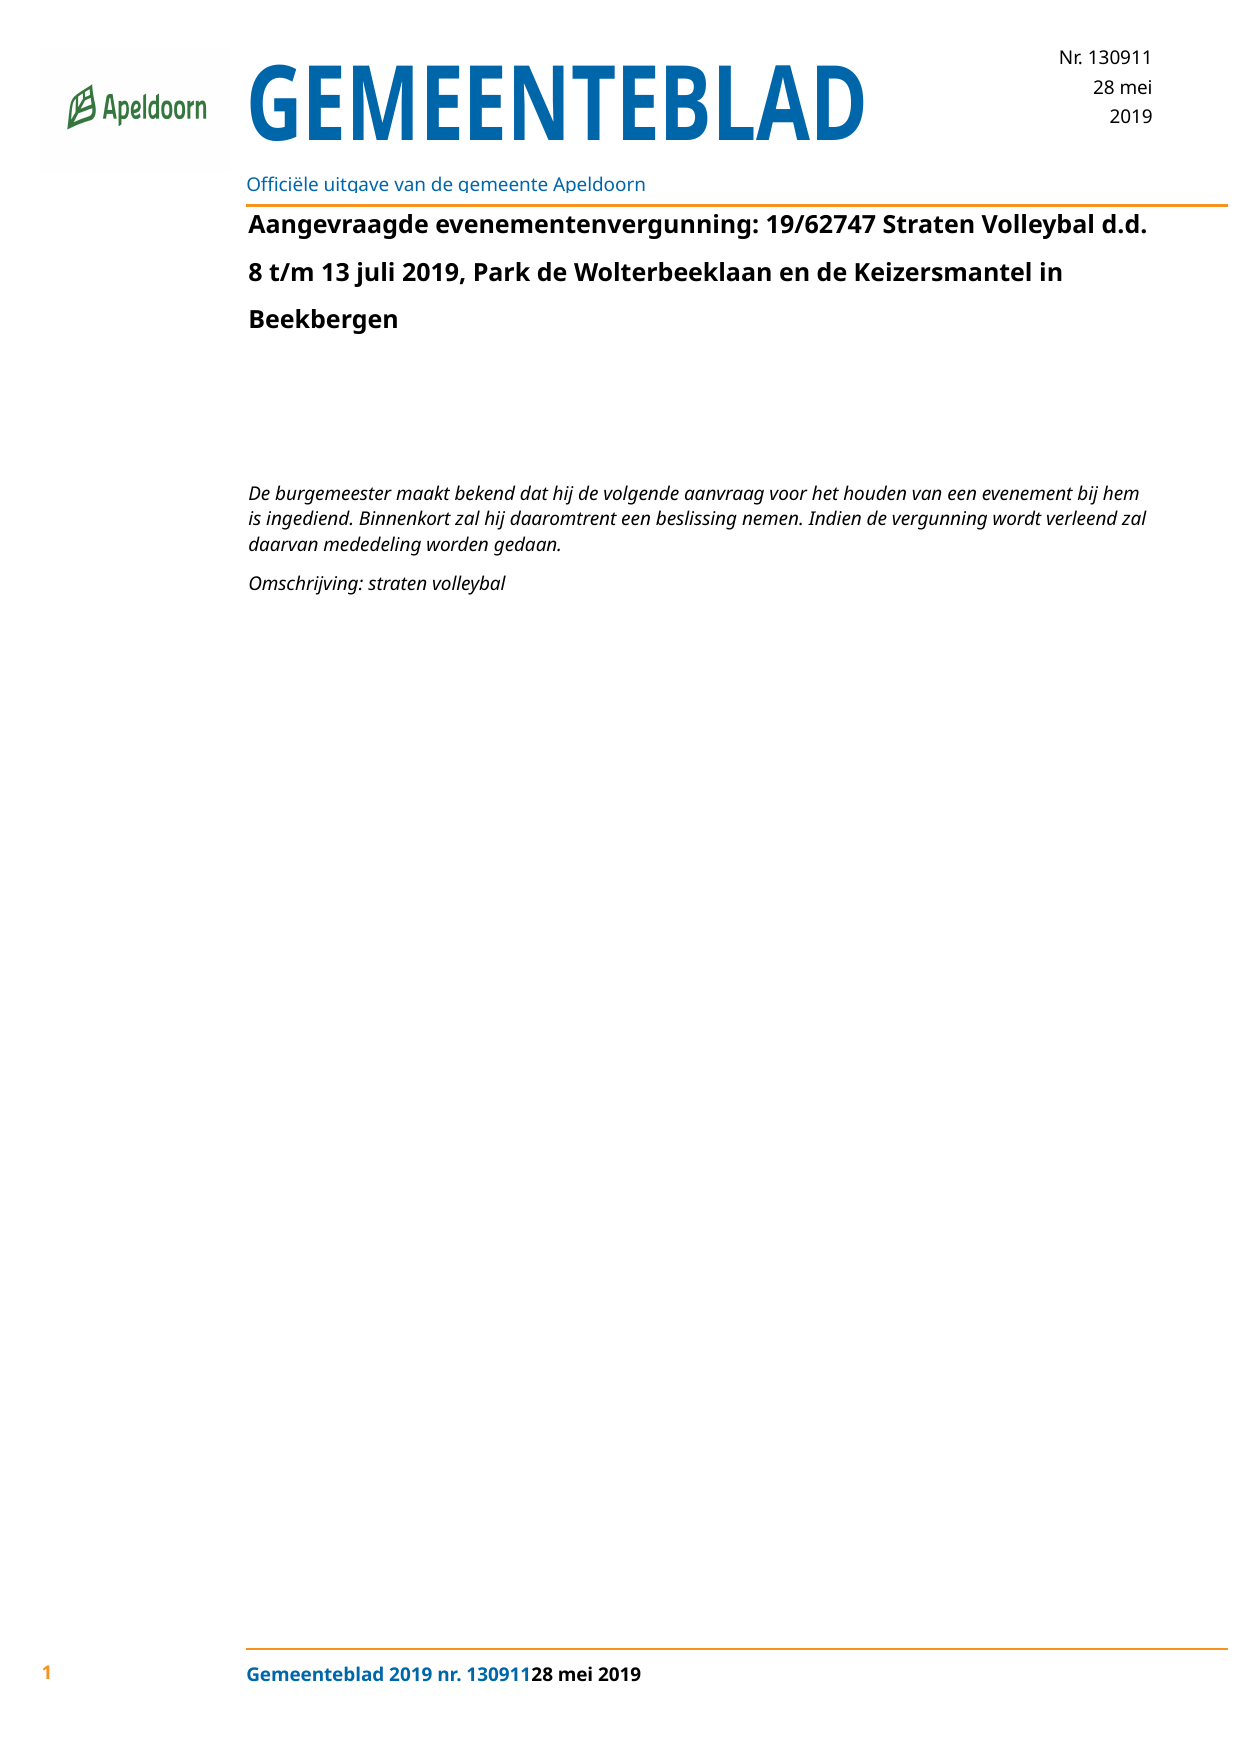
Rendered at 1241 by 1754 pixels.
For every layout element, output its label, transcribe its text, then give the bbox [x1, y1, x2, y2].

text De burgemeester maakt bekend dat hij de volgende aanvraag voor het houden van een evenement bij hem is ingediend. Binnenkort zal hij daaromtrent een beslissing nemen. Indien de vergunning wordt verleend zal daarvan mededeling worden gedaan. [248, 480, 1152, 557]
text Aangevraagde evenementenvergunning: 19/62747 Straten Volleybal d.d. 8 t/m 13 juli 2019, Park de Wolterbeeklaan en de Keizersmantel in Beekbergen [248, 207, 1152, 336]
picture [41, 47, 231, 172]
text Omschrijving: straten volleybal [248, 571, 1152, 596]
